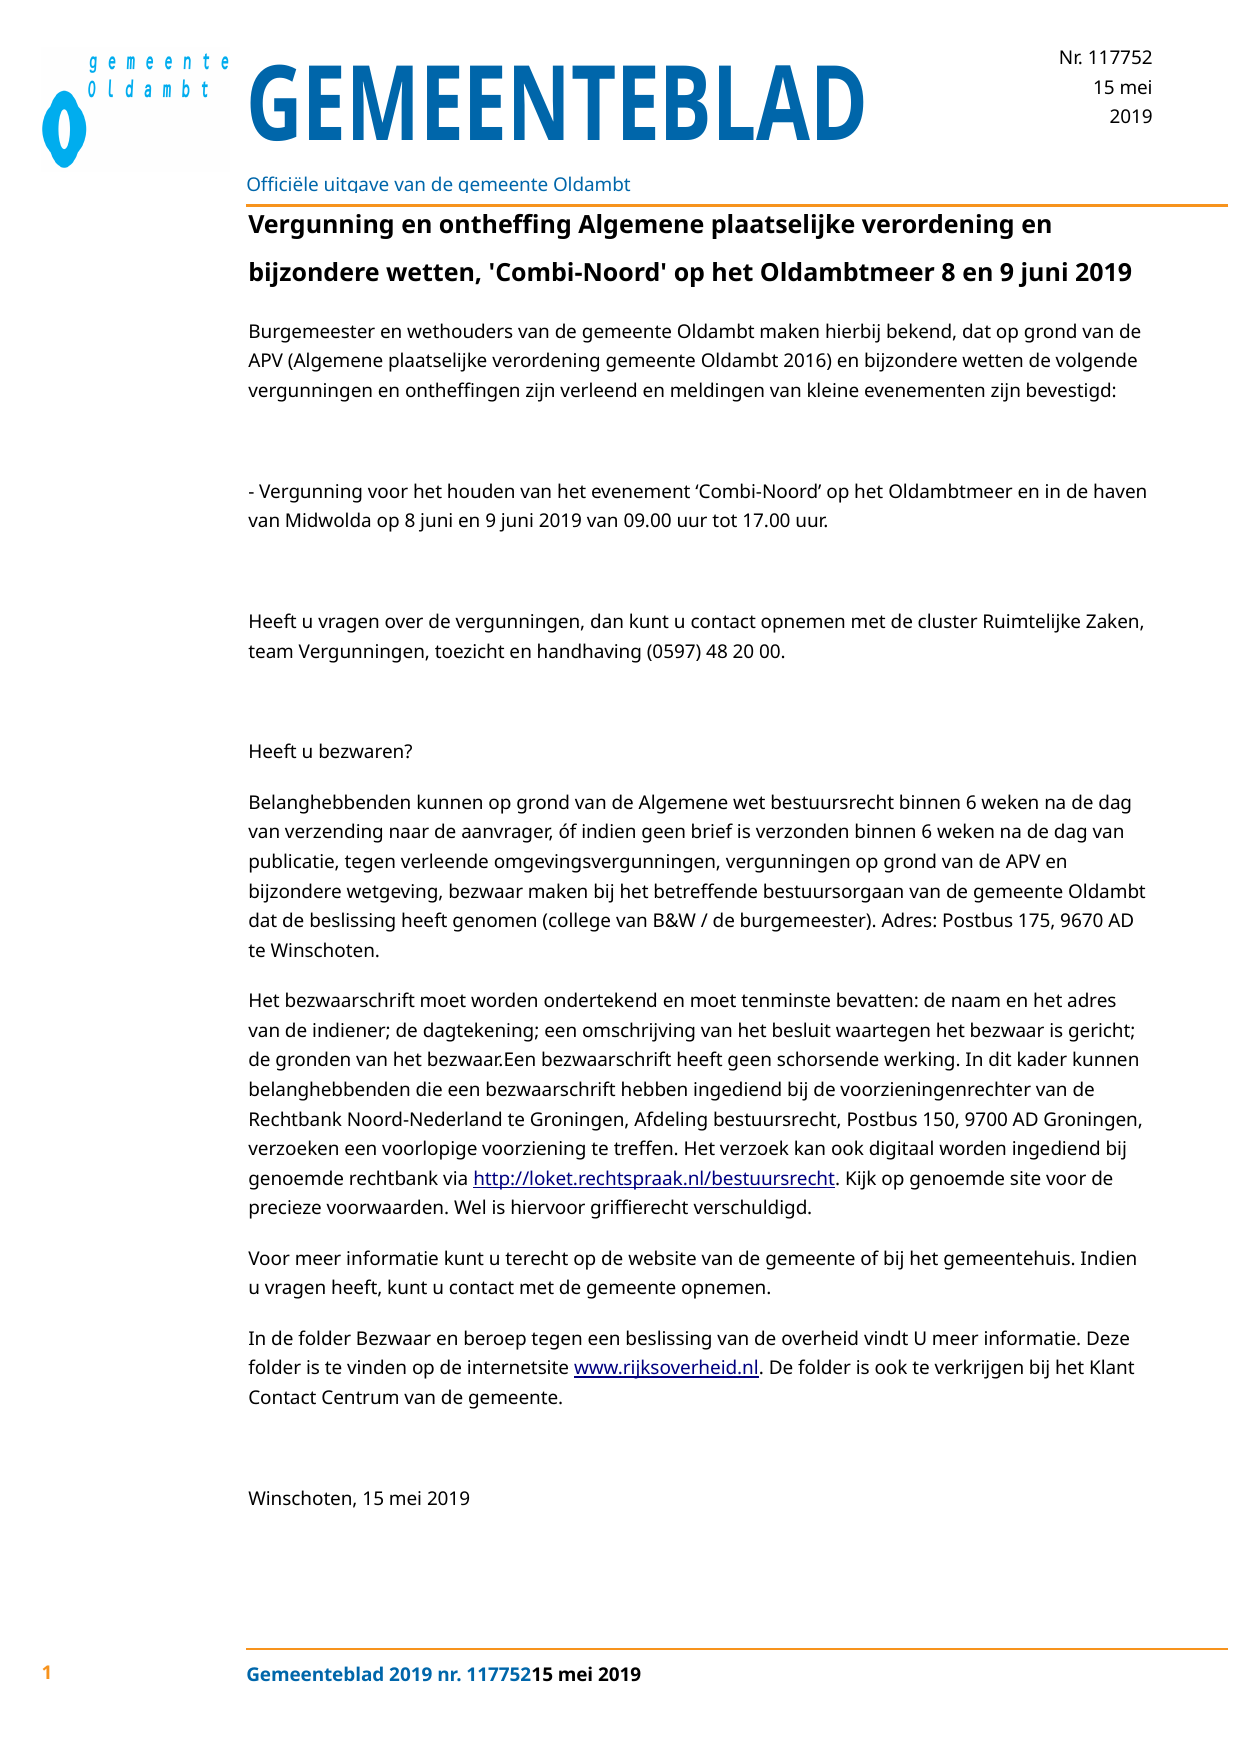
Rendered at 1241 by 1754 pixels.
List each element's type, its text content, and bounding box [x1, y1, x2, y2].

text Heeft u bezwaren? [248, 739, 1152, 764]
text Belanghebbenden kunnen op grond van de Algemene wet bestuursrecht binnen 6 weken na de dag van verzending naar de aanvrager, óf indien geen brief is verzonden binnen 6 weken na de dag van publicatie, tegen verleende omgevingsvergunningen, vergunningen op grond van de APV en bijzondere wetgeving, bezwaar maken bij het betreffende bestuursorgaan van de gemeente Oldambt dat de beslissing heeft genomen (college van B&W / de burgemeester). Adres: Postbus 175, 9670 AD te Winschoten. [248, 789, 1152, 963]
text Winschoten, 15 mei 2019 [248, 1485, 1152, 1511]
text Burgemeester en wethouders van de gemeente Oldambt maken hierbij bekend, dat op grond van de APV (Algemene plaatselijke verordening gemeente Oldambt 2016) en bijzondere wetten de volgende vergunningen en ontheffingen zijn verleend en meldingen van kleine evenementen zijn bevestigd: [248, 318, 1152, 403]
text Voor meer informatie kunt u terecht op de website van de gemeente of bij het gemeentehuis. Indien u vragen heeft, kunt u contact met de gemeente opnemen. [248, 1245, 1152, 1300]
text Heeft u vragen over de vergunningen, dan kunt u contact opnemen met de cluster Ruimtelijke Zaken, team Vergunningen, toezicht en handhaving (0597) 48 20 00. [248, 608, 1152, 664]
text Het bezwaarschrift moet worden ondertekend en moet tenminste bevatten: de naam en het adres van de indiener; de dagtekening; een omschrijving van het besluit waartegen het bezwaar is gericht; de gronden van het bezwaar.Een bezwaarschrift heeft geen schorsende werking. In dit kader kunnen belanghebbenden die een bezwaarschrift hebben ingediend bij de voorzieningenrechter van de Rechtbank Noord-Nederland te Groningen, Afdeling bestuursrecht, Postbus 150, 9700 AD Groningen, verzoeken een voorlopige voorziening te treffen. Het verzoek kan ook digitaal worden ingediend bij genoemde rechtbank via http://loket.rechtspraak.nl/bestuursrecht. Kijk op genoemde site voor de precieze voorwaarden. Wel is hiervoor griffierecht verschuldigd. [248, 987, 1152, 1220]
picture [41, 47, 231, 172]
text In de folder Bezwaar en beroep tegen een beslissing van de overheid vindt U meer informatie. Deze folder is te vinden op de internetsite www.rijksoverheid.nl. De folder is ook te verkrijgen bij het Klant Contact Centrum van de gemeente. [248, 1325, 1152, 1410]
text Vergunning en ontheffing Algemene plaatselijke verordening en bijzondere wetten, 'Combi-Noord' op het Oldambtmeer 8 en 9 juni 2019 [248, 207, 1152, 288]
text - Vergunning voor het houden van het evenement ‘Combi-Noord’ op het Oldambtmeer en in de haven van Midwolda op 8 juni en 9 juni 2019 van 09.00 uur tot 17.00 uur. [248, 478, 1152, 533]
